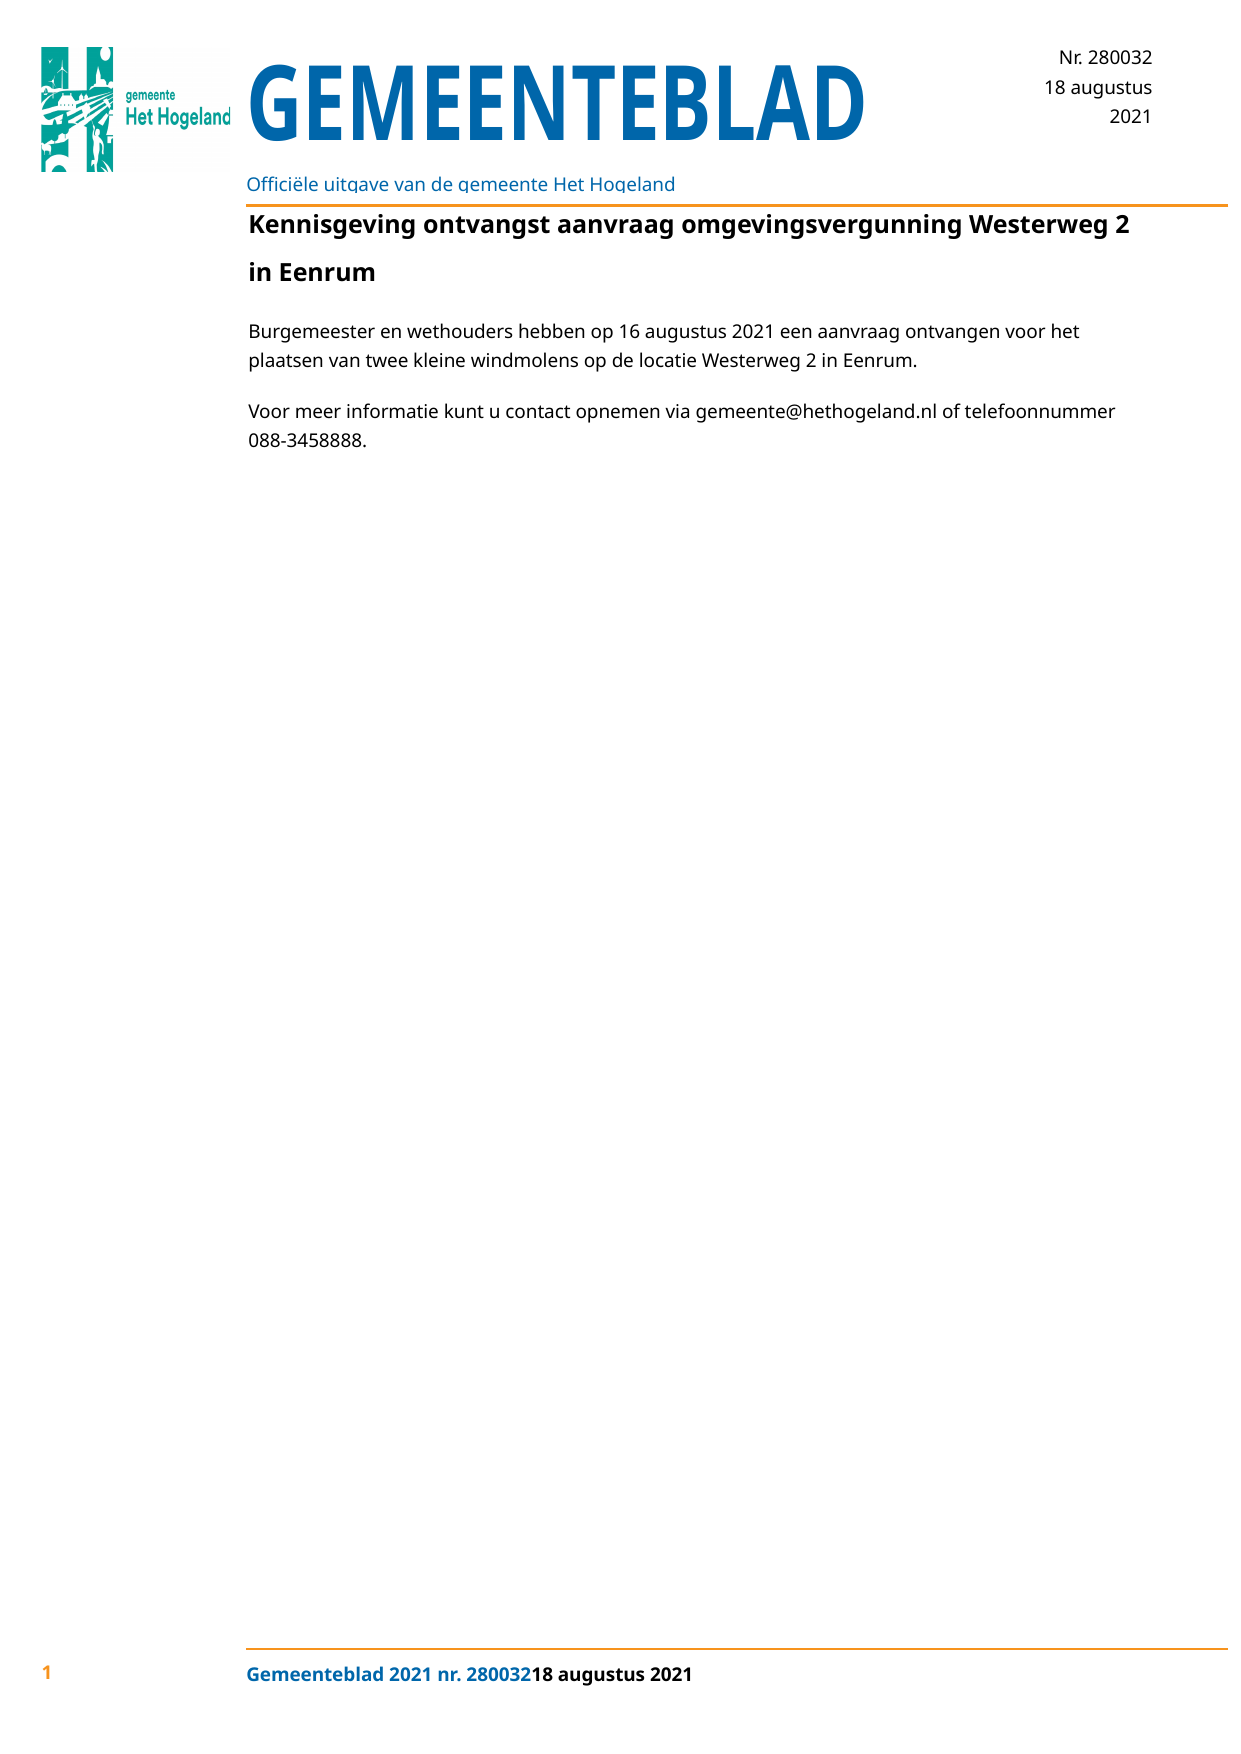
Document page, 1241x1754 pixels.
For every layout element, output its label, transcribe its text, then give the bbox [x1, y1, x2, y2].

text Voor meer informatie kunt u contact opnemen via gemeente@hethogeland.nl of telefoonnummer 088-3458888. [248, 398, 1152, 453]
picture [41, 47, 231, 172]
text Burgemeester en wethouders hebben op 16 augustus 2021 een aanvraag ontvangen voor het plaatsen van twee kleine windmolens op de locatie Westerweg 2 in Eenrum. [248, 318, 1152, 373]
text Kennisgeving ontvangst aanvraag omgevingsvergunning Westerweg 2 in Eenrum [248, 207, 1152, 288]
